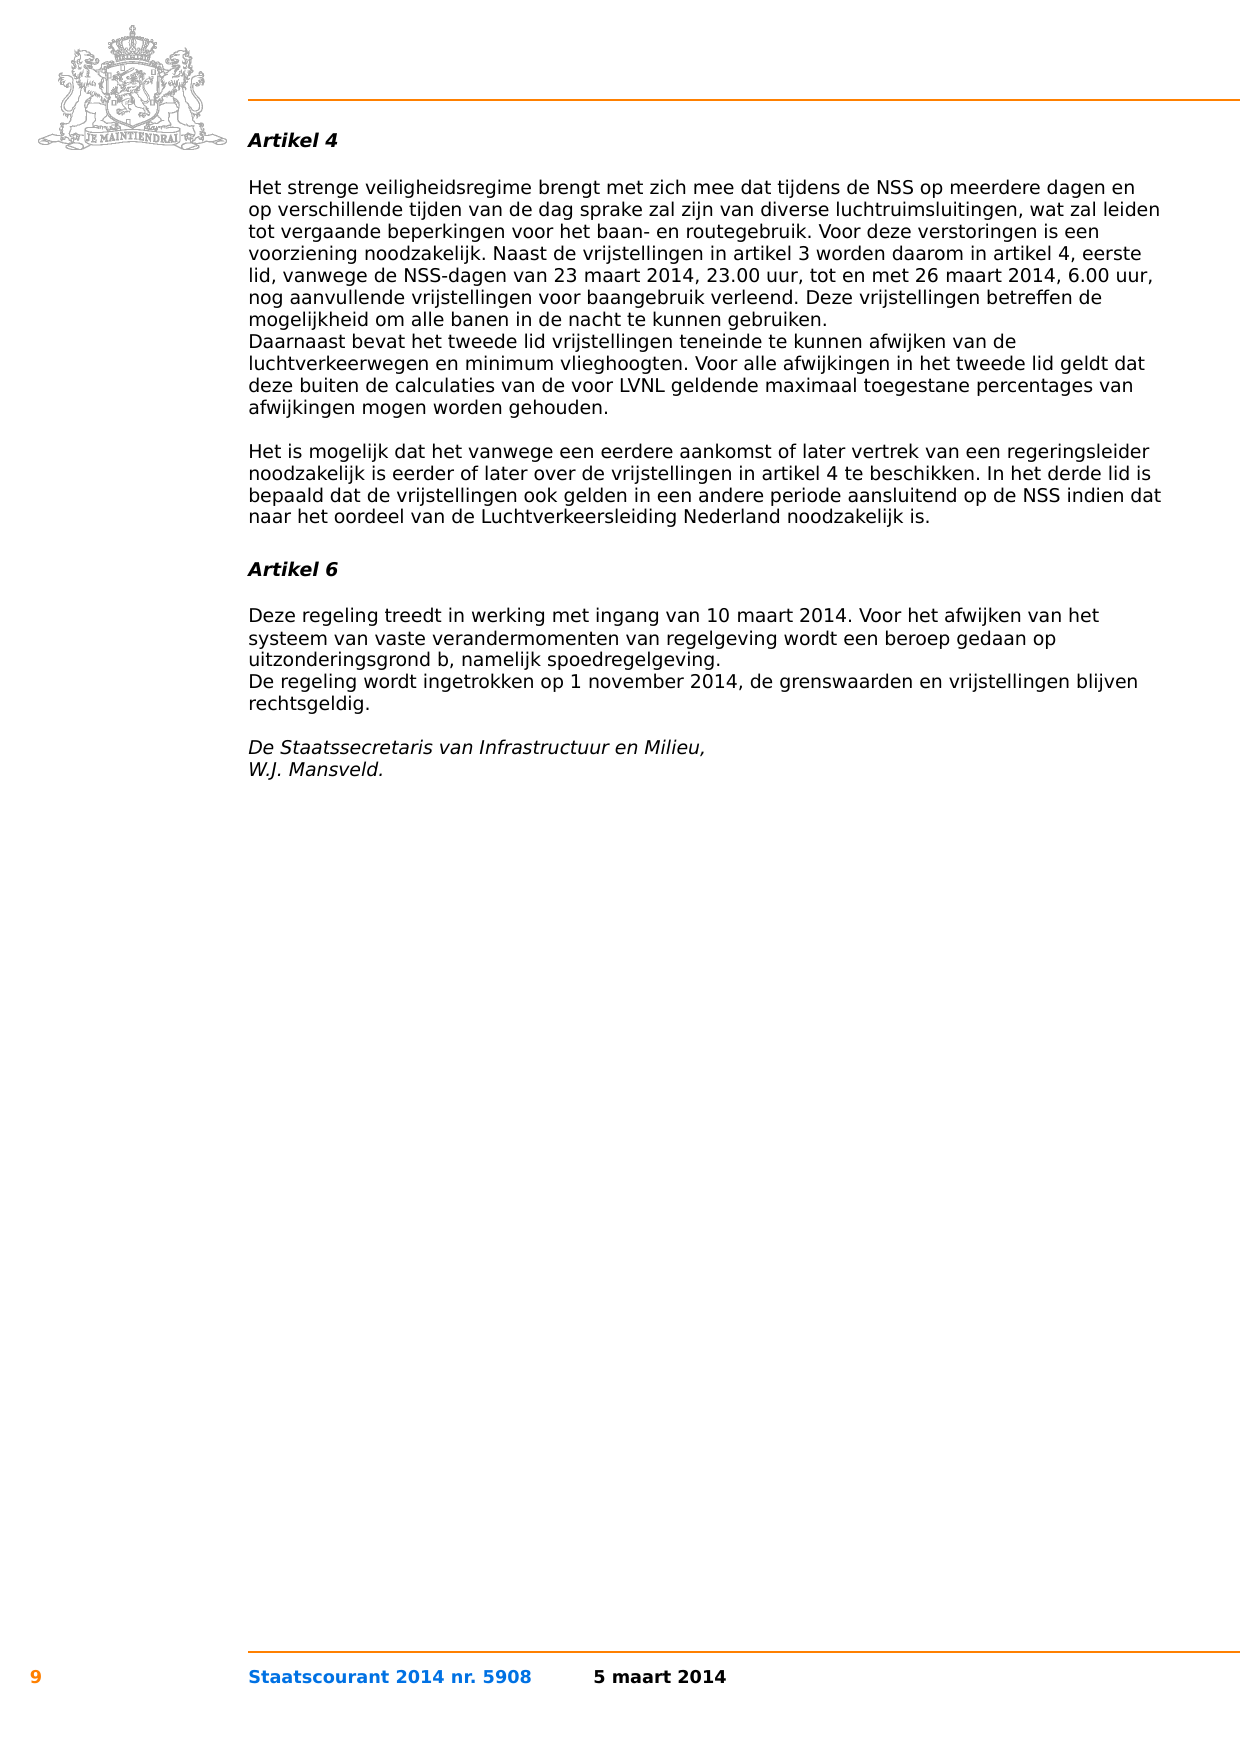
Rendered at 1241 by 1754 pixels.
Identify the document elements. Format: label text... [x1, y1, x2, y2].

text Het strenge veiligheidsregime brengt met zich mee dat tijdens de NSS op meerdere dagen en op verschillende tijden van de dag sprake zal zijn van diverse luchtruimsluitingen, wat zal leiden tot vergaande beperkingen voor het baan- en routegebruik. Voor deze verstoringen is een voorziening noodzakelijk. Naast de vrijstellingen in artikel 3 worden daarom in artikel 4, eerste lid, vanwege de NSS-dagen van 23 maart 2014, 23.00 uur, tot en met 26 maart 2014, 6.00 uur, nog aanvullende vrijstellingen voor baangebruik verleend. Deze vrijstellingen betreffen de mogelijkheid om alle banen in de nacht te kunnen gebruiken. [248, 177, 1163, 331]
text Het is mogelijk dat het vanwege een eerdere aankomst of later vertrek van een regeringsleider noodzakelijk is eerder of later over de vrijstellingen in artikel 4 te beschikken. In het derde lid is bepaald dat de vrijstellingen ook gelden in een andere periode aansluitend op de NSS indien dat naar het oordeel van de Luchtverkeersleiding Nederland noodzakelijk is. [248, 441, 1163, 528]
subtitle Artikel 4 [248, 130, 1163, 152]
text Daarnaast bevat het tweede lid vrijstellingen teneinde te kunnen afwijken van de luchtverkeerwegen en minimum vlieghoogten. Voor alle afwijkingen in het tweede lid geldt dat deze buiten de calculaties van de voor LVNL geldende maximaal toegestane percentages van afwijkingen mogen worden gehouden. [248, 331, 1163, 419]
text Deze regeling treedt in werking met ingang van 10 maart 2014. Voor het afwijken van het systeem van vaste verandermomenten van regelgeving wordt een beroep gedaan op uitzonderingsgrond b, namelijk spoedregelgeving. [248, 605, 1163, 671]
subtitle Artikel 6 [248, 558, 1163, 580]
text De Staatssecretaris van Infrastructuur en Milieu, W.J. Mansveld. [248, 737, 1163, 781]
text De regeling wordt ingetrokken op 1 november 2014, de grenswaarden en vrijstellingen blijven rechtsgeldig. [248, 671, 1163, 715]
picture [38, 25, 227, 150]
